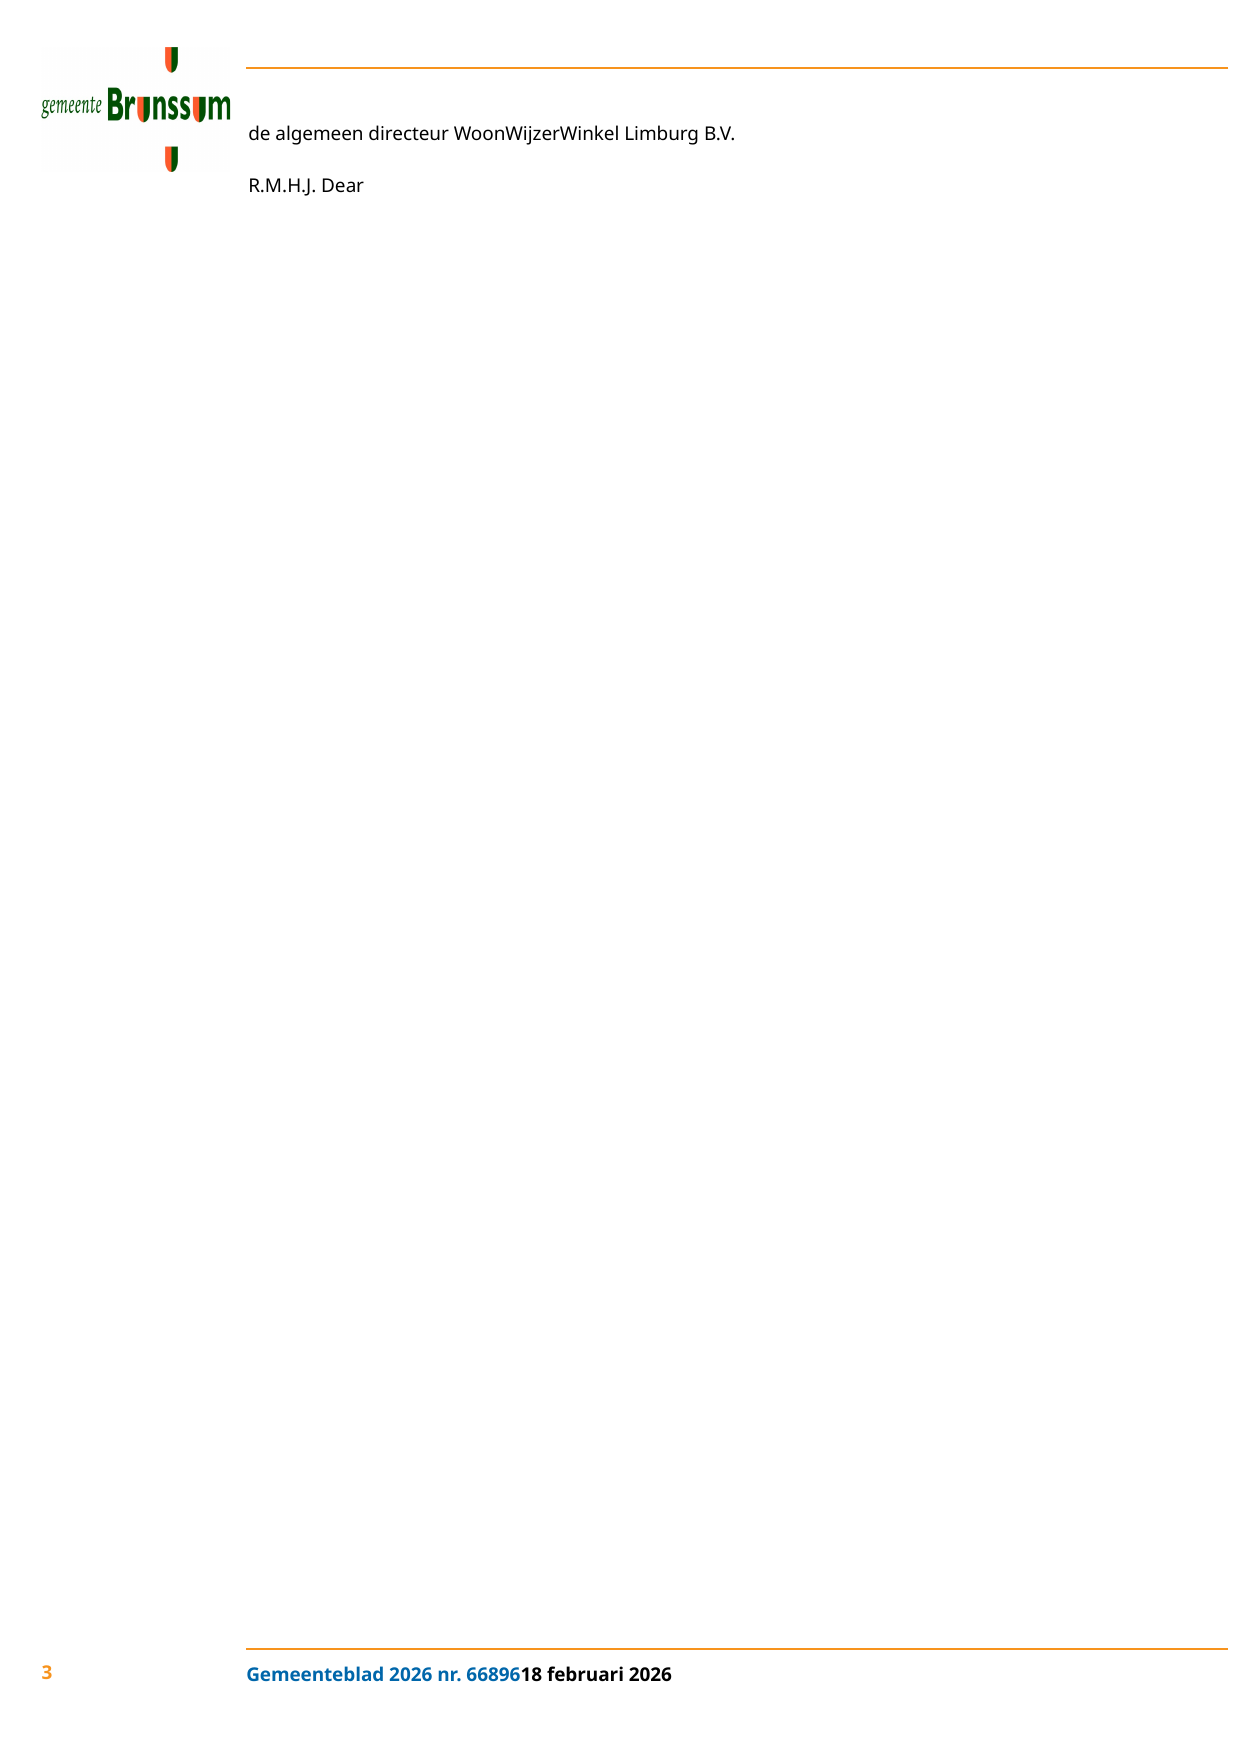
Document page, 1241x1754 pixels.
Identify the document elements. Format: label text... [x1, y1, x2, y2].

text de algemeen directeur WoonWijzerWinkel Limburg B.V. [248, 121, 1152, 146]
text R.M.H.J. Dear [248, 172, 1152, 198]
picture [41, 47, 231, 172]
